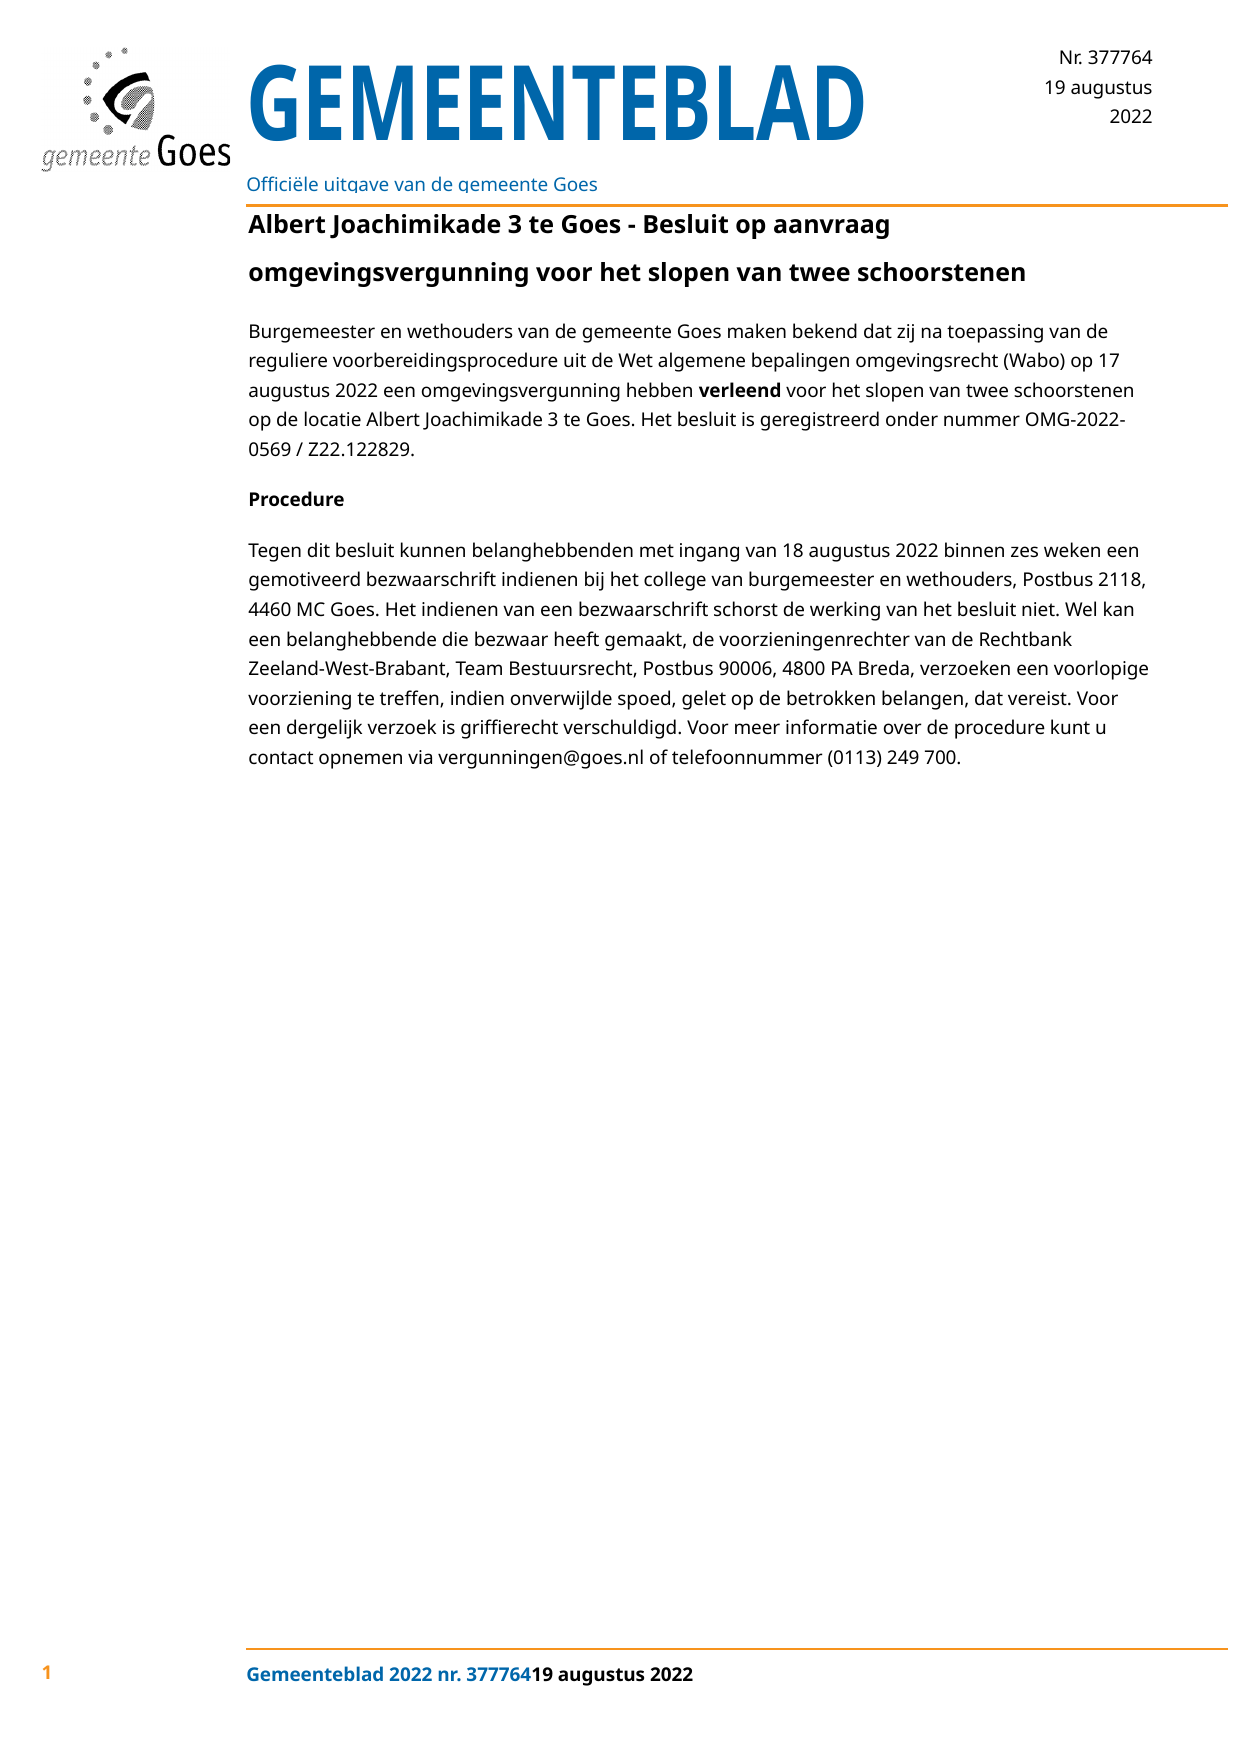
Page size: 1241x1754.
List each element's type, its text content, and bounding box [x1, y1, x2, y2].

text Procedure [248, 487, 1152, 512]
picture [41, 47, 231, 172]
text Tegen dit besluit kunnen belanghebbenden met ingang van 18 augustus 2022 binnen zes weken een gemotiveerd bezwaarschrift indienen bij het college van burgemeester en wethouders, Postbus 2118, 4460 MC Goes. Het indienen van een bezwaarschrift schorst de werking van het besluit niet. Wel kan een belanghebbende die bezwaar heeft gemaakt, de voorzieningenrechter van de Rechtbank Zeeland-West-Brabant, Team Bestuursrecht, Postbus 90006, 4800 PA Breda, verzoeken een voorlopige voorziening te treffen, indien onverwijlde spoed, gelet op de betrokken belangen, dat vereist. Voor een dergelijk verzoek is griffierecht verschuldigd. Voor meer informatie over de procedure kunt u contact opnemen via vergunningen@goes.nl of telefoonnummer (0113) 249 700. [248, 537, 1152, 770]
text Burgemeester en wethouders van de gemeente Goes maken bekend dat zij na toepassing van de reguliere voorbereidingsprocedure uit de Wet algemene bepalingen omgevingsrecht (Wabo) op 17 augustus 2022 een omgevingsvergunning hebben verleend voor het slopen van twee schoorstenen op de locatie Albert Joachimikade 3 te Goes. Het besluit is geregistreerd onder nummer OMG-2022-0569 / Z22.122829. [248, 318, 1152, 462]
text Albert Joachimikade 3 te Goes - Besluit op aanvraag omgevingsvergunning voor het slopen van twee schoorstenen [248, 207, 1152, 288]
